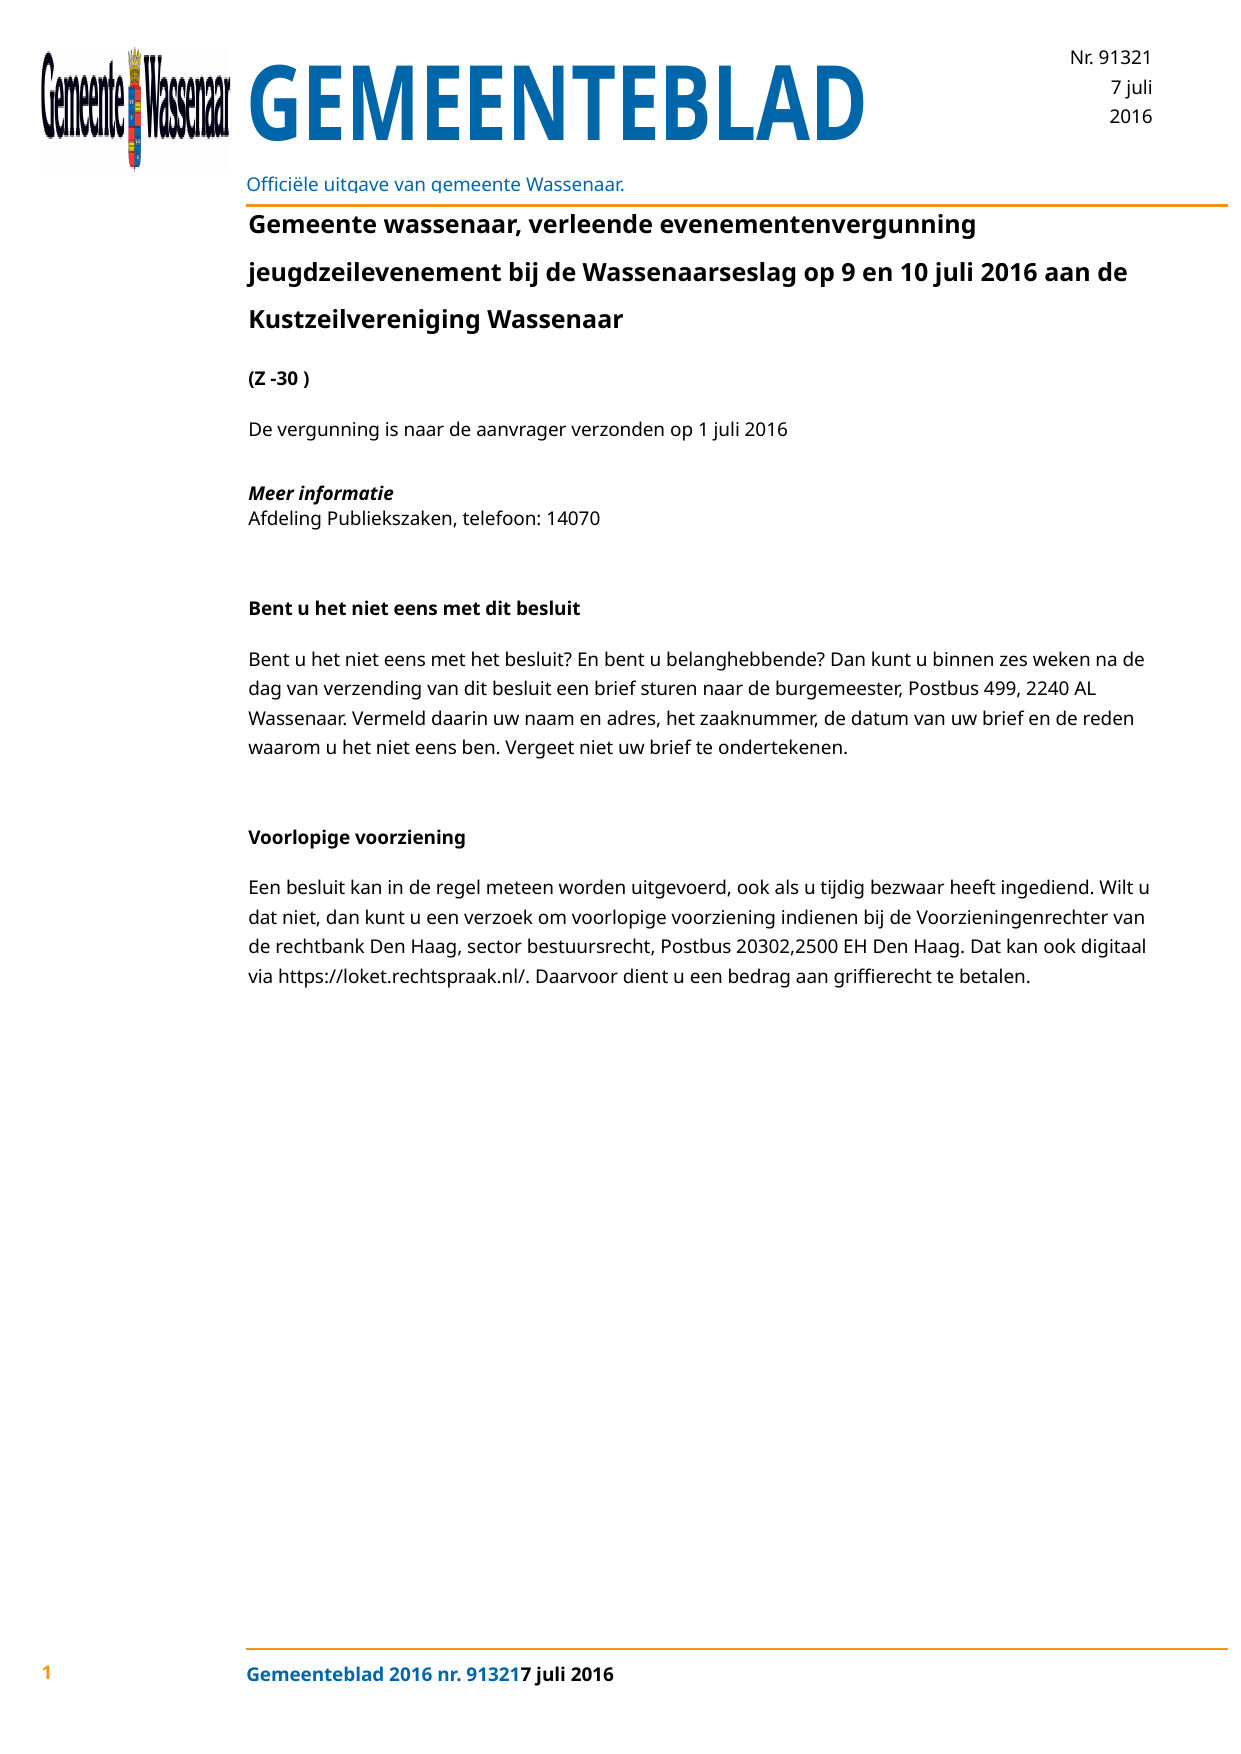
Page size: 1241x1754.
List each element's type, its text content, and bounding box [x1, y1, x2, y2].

text Bent u het niet eens met dit besluit [248, 595, 1152, 621]
text Gemeente wassenaar, verleende evenementenvergunning jeugdzeilevenement bij de Wassenaarseslag op 9 en 10 juli 2016 aan de Kustzeilvereniging Wassenaar [248, 207, 1152, 336]
text Meer informatie [248, 480, 1152, 506]
text Een besluit kan in de regel meteen worden uitgevoerd, ook als u tijdig bezwaar heeft ingediend. Wilt u dat niet, dan kunt u een verzoek om voorlopige voorziening indienen bij de Voorzieningenrechter van de rechtbank Den Haag, sector bestuursrecht, Postbus 20302,2500 EH Den Haag. Dat kan ook digitaal via https://loket.rechtspraak.nl/. Daarvoor dient u een bedrag aan griffierecht te betalen. [248, 874, 1152, 989]
text Afdeling Publiekszaken, telefoon: 14070 [248, 506, 1152, 531]
text Voorlopige voorziening [248, 824, 1152, 850]
text Bent u het niet eens met het besluit? En bent u belanghebbende? Dan kunt u binnen zes weken na de dag van verzending van dit besluit een brief sturen naar de burgemeester, Postbus 499, 2240 AL Wassenaar. Vermeld daarin uw naam en adres, het zaaknummer, de datum van uw brief en de reden waarom u het niet eens ben. Vergeet niet uw brief te ondertekenen. [248, 646, 1152, 760]
picture [41, 47, 231, 172]
text De vergunning is naar de aanvrager verzonden op 1 juli 2016 [248, 416, 1152, 442]
text (Z -30 ) [248, 366, 1152, 391]
